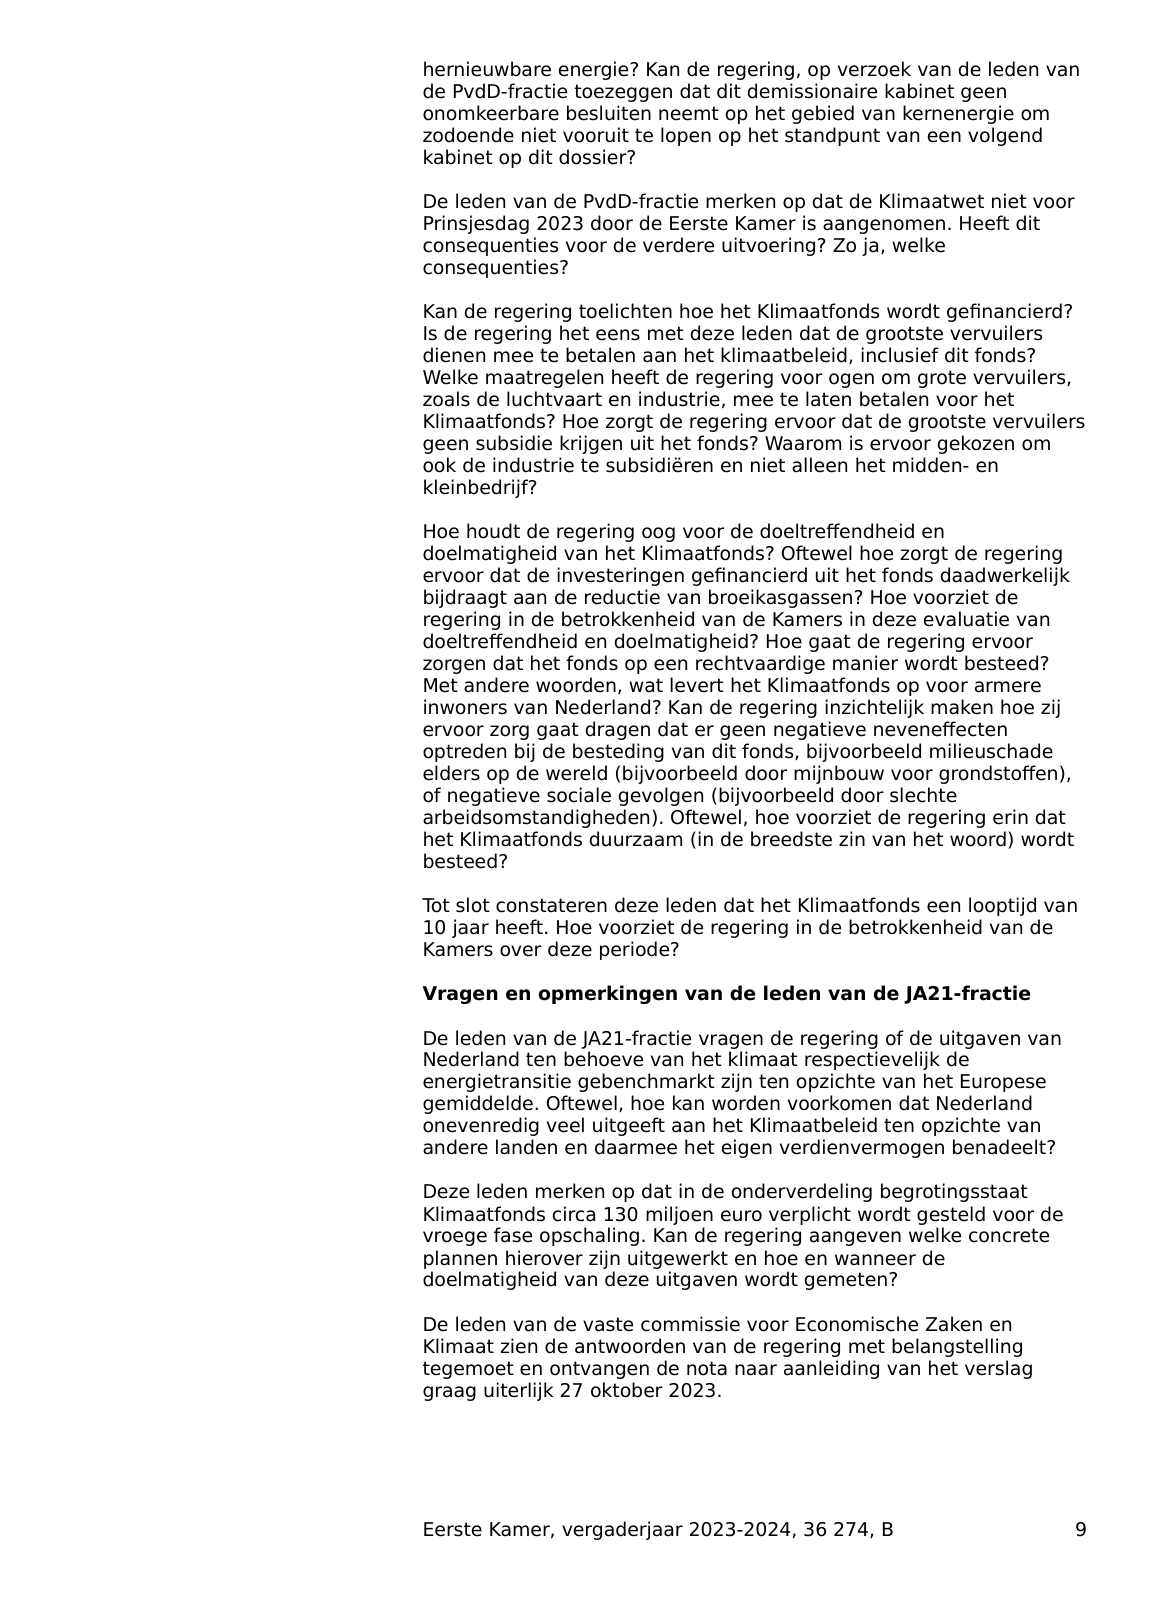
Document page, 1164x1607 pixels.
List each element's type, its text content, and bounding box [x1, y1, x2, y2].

text De leden van de JA21-fractie vragen de regering of de uitgaven van Nederland ten behoeve van het klimaat respectievelijk de energietransitie gebenchmarkt zijn ten opzichte van het Europese gemiddelde. Oftewel, hoe kan worden voorkomen dat Nederland onevenredig veel uitgeeft aan het Klimaatbeleid ten opzichte van andere landen en daarmee het eigen verdienvermogen benadeelt? [422, 1027, 1087, 1159]
text Tot slot constateren deze leden dat het Klimaatfonds een looptijd van 10 jaar heeft. Hoe voorziet de regering in de betrokkenheid van de Kamers over deze periode? [422, 895, 1087, 961]
text hernieuwbare energie? Kan de regering, op verzoek van de leden van de PvdD-fractie toezeggen dat dit demissionaire kabinet geen onomkeerbare besluiten neemt op het gebied van kernenergie om zodoende niet vooruit te lopen op het standpunt van een volgend kabinet op dit dossier? [422, 59, 1087, 169]
text Hoe houdt de regering oog voor de doeltreffendheid en doelmatigheid van het Klimaatfonds? Oftewel hoe zorgt de regering ervoor dat de investeringen gefinancierd uit het fonds daadwerkelijk bijdraagt aan de reductie van broeikasgassen? Hoe voorziet de regering in de betrokkenheid van de Kamers in deze evaluatie van doeltreffendheid en doelmatigheid? Hoe gaat de regering ervoor zorgen dat het fonds op een rechtvaardige manier wordt besteed? Met andere woorden, wat levert het Klimaatfonds op voor armere inwoners van Nederland? Kan de regering inzichtelijk maken hoe zij ervoor zorg gaat dragen dat er geen negatieve neveneffecten optreden bij de besteding van dit fonds, bijvoorbeeld milieuschade elders op de wereld (bijvoorbeeld door mijnbouw voor grondstoffen), of negatieve sociale gevolgen (bijvoorbeeld door slechte arbeidsomstandigheden). Oftewel, hoe voorziet de regering erin dat het Klimaatfonds duurzaam (in de breedste zin van het woord) wordt besteed? [422, 521, 1087, 873]
text De leden van de vaste commissie voor Economische Zaken en Klimaat zien de antwoorden van de regering met belangstelling tegemoet en ontvangen de nota naar aanleiding van het verslag graag uiterlijk 27 oktober 2023. [422, 1313, 1087, 1401]
text Kan de regering toelichten hoe het Klimaatfonds wordt gefinancierd? Is de regering het eens met deze leden dat de grootste vervuilers dienen mee te betalen aan het klimaatbeleid, inclusief dit fonds? Welke maatregelen heeft de regering voor ogen om grote vervuilers, zoals de luchtvaart en industrie, mee te laten betalen voor het Klimaatfonds? Hoe zorgt de regering ervoor dat de grootste vervuilers geen subsidie krijgen uit het fonds? Waarom is ervoor gekozen om ook de industrie te subsidiëren en niet alleen het midden- en kleinbedrijf? [422, 301, 1087, 499]
text Deze leden merken op dat in de onderverdeling begrotingsstaat Klimaatfonds circa 130 miljoen euro verplicht wordt gesteld voor de vroege fase opschaling. Kan de regering aangeven welke concrete plannen hierover zijn uitgewerkt en hoe en wanneer de doelmatigheid van deze uitgaven wordt gemeten? [422, 1181, 1087, 1291]
text De leden van de PvdD-fractie merken op dat de Klimaatwet niet voor Prinsjesdag 2023 door de Eerste Kamer is aangenomen. Heeft dit consequenties voor de verdere uitvoering? Zo ja, welke consequenties? [422, 191, 1087, 279]
subtitle Vragen en opmerkingen van de leden van de JA21-fractie [422, 983, 1087, 1005]
